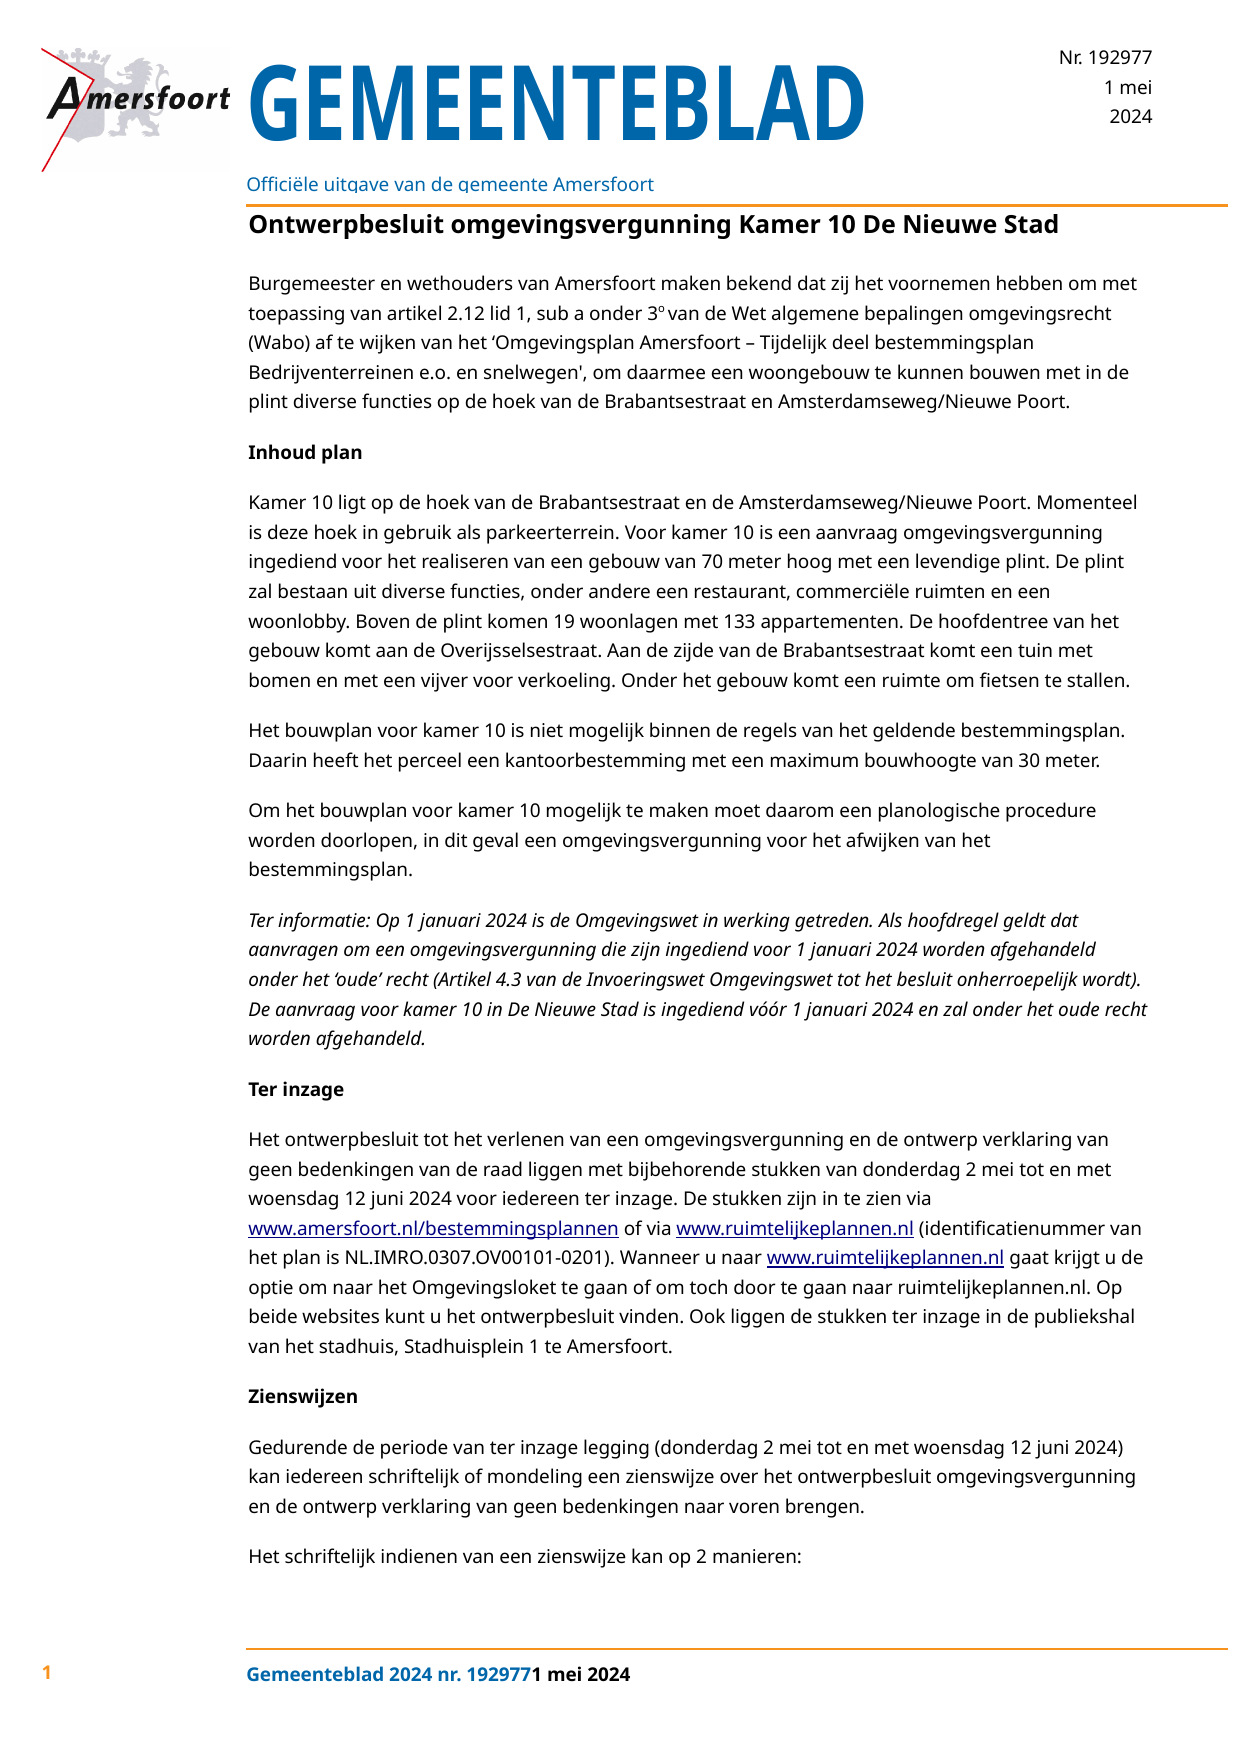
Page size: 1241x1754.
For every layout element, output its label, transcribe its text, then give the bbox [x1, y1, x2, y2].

text Om het bouwplan voor kamer 10 mogelijk te maken moet daarom een planologische procedure worden doorlopen, in dit geval een omgevingsvergunning voor het afwijken van het bestemmingsplan. [248, 797, 1152, 882]
text Ter informatie: Op 1 januari 2024 is de Omgevingswet in werking getreden. Als hoofdregel geldt dat aanvragen om een omgevingsvergunning die zijn ingediend voor 1 januari 2024 worden afgehandeld onder het ‘oude’ recht (Artikel 4.3 van de Invoeringswet Omgevingswet tot het besluit onherroepelijk wordt). De aanvraag voor kamer 10 in De Nieuwe Stad is ingediend vóór 1 januari 2024 en zal onder het oude recht worden afgehandeld. [248, 907, 1152, 1051]
text Ontwerpbesluit omgevingsvergunning Kamer 10 De Nieuwe Stad [248, 207, 1152, 241]
text Inhoud plan [248, 439, 1152, 465]
text Ter inzage [248, 1076, 1152, 1101]
text Burgemeester en wethouders van Amersfoort maken bekend dat zij het voornemen hebben om met toepassing van artikel 2.12 lid 1, sub a onder 3o van de Wet algemene bepalingen omgevingsrecht (Wabo) af te wijken van het ‘Omgevingsplan Amersfoort – Tijdelijk deel bestemmingsplan Bedrijventerreinen e.o. en snelwegen', om daarmee een woongebouw te kunnen bouwen met in de plint diverse functies op de hoek van de Brabantsestraat en Amsterdamseweg/Nieuwe Poort. [248, 270, 1152, 414]
text Gedurende de periode van ter inzage legging (donderdag 2 mei tot en met woensdag 12 juni 2024) kan iedereen schriftelijk of mondeling een zienswijze over het ontwerpbesluit omgevingsvergunning en de ontwerp verklaring van geen bedenkingen naar voren brengen. [248, 1434, 1152, 1519]
text Het schriftelijk indienen van een zienswijze kan op 2 manieren: [248, 1544, 1152, 1569]
text Het bouwplan voor kamer 10 is niet mogelijk binnen de regels van het geldende bestemmingsplan. Daarin heeft het perceel een kantoorbestemming met een maximum bouwhoogte van 30 meter. [248, 717, 1152, 773]
picture [41, 47, 231, 172]
text Zienswijzen [248, 1384, 1152, 1409]
text Het ontwerpbesluit tot het verlenen van een omgevingsvergunning en de ontwerp verklaring van geen bedenkingen van de raad liggen met bijbehorende stukken van donderdag 2 mei tot en met woensdag 12 juni 2024 voor iedereen ter inzage. De stukken zijn in te zien via www.amersfoort.nl/bestemmingsplannen of via www.ruimtelijkeplannen.nl (identificatienummer van het plan is NL.IMRO.0307.OV00101-0201). Wanneer u naar www.ruimtelijkeplannen.nl gaat krijgt u de optie om naar het Omgevingsloket te gaan of om toch door te gaan naar ruimtelijkeplannen.nl. Op beide websites kunt u het ontwerpbesluit vinden. Ook liggen de stukken ter inzage in de publiekshal van het stadhuis, Stadhuisplein 1 te Amersfoort. [248, 1126, 1152, 1359]
text Kamer 10 ligt op de hoek van de Brabantsestraat en de Amsterdamseweg/Nieuwe Poort. Momenteel is deze hoek in gebruik als parkeerterrein. Voor kamer 10 is een aanvraag omgevingsvergunning ingediend voor het realiseren van een gebouw van 70 meter hoog met een levendige plint. De plint zal bestaan uit diverse functies, onder andere een restaurant, commerciële ruimten en een woonlobby. Boven de plint komen 19 woonlagen met 133 appartementen. De hoofdentree van het gebouw komt aan de Overijsselsestraat. Aan de zijde van de Brabantsestraat komt een tuin met bomen en met een vijver voor verkoeling. Onder het gebouw komt een ruimte om fietsen te stallen. [248, 489, 1152, 693]
